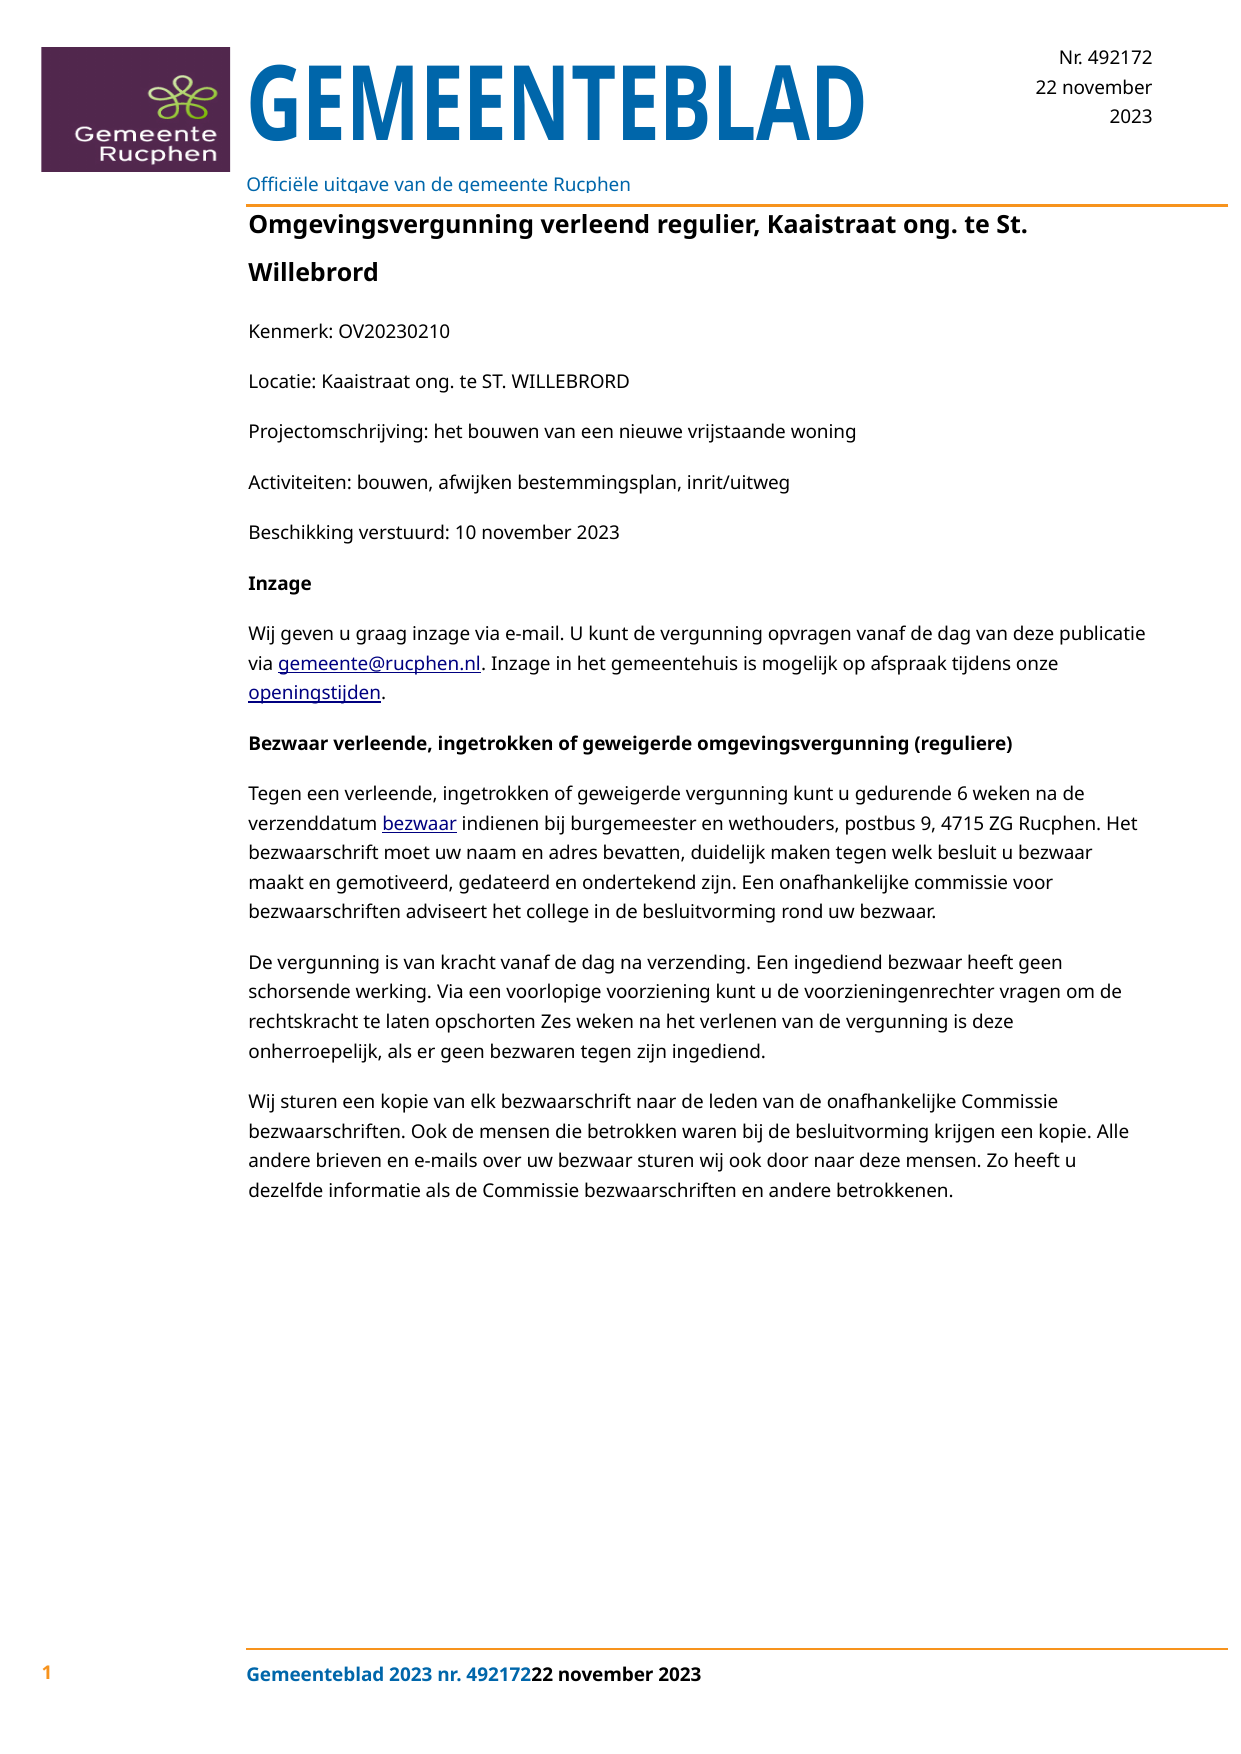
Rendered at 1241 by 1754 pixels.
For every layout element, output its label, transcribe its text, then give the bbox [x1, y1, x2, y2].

text Inzage [248, 570, 1152, 596]
text Projectomschrijving: het bouwen van een nieuwe vrijstaande woning [248, 419, 1152, 444]
text Bezwaar verleende, ingetrokken of geweigerde omgevingsvergunning (reguliere) [248, 730, 1152, 756]
text Wij sturen een kopie van elk bezwaarschrift naar de leden van de onafhankelijke Commissie bezwaarschriften. Ook de mensen die betrokken waren bij de besluitvorming krijgen een kopie. Alle andere brieven en e-mails over uw bezwaar sturen wij ook door naar deze mensen. Zo heeft u dezelfde informatie als de Commissie bezwaarschriften en andere betrokkenen. [248, 1088, 1152, 1203]
text Activiteiten: bouwen, afwijken bestemmingsplan, inrit/uitweg [248, 469, 1152, 495]
text Locatie: Kaaistraat ong. te ST. WILLEBRORD [248, 368, 1152, 394]
text Kenmerk: OV20230210 [248, 318, 1152, 344]
picture [41, 47, 231, 172]
text Beschikking verstuurd: 10 november 2023 [248, 519, 1152, 545]
text De vergunning is van kracht vanaf de dag na verzending. Een ingediend bezwaar heeft geen schorsende werking. Via een voorlopige voorziening kunt u de voorzieningenrechter vragen om de rechtskracht te laten opschorten Zes weken na het verlenen van de vergunning is deze onherroepelijk, als er geen bezwaren tegen zijn ingediend. [248, 949, 1152, 1064]
text Omgevingsvergunning verleend regulier, Kaaistraat ong. te St. Willebrord [248, 207, 1152, 288]
text Wij geven u graag inzage via e-mail. U kunt de vergunning opvragen vanaf de dag van deze publicatie via gemeente@rucphen.nl. Inzage in het gemeentehuis is mogelijk op afspraak tijdens onze openingstijden. [248, 620, 1152, 705]
text Tegen een verleende, ingetrokken of geweigerde vergunning kunt u gedurende 6 weken na de verzenddatum bezwaar indienen bij burgemeester en wethouders, postbus 9, 4715 ZG Rucphen. Het bezwaarschrift moet uw naam en adres bevatten, duidelijk maken tegen welk besluit u bezwaar maakt en gemotiveerd, gedateerd en ondertekend zijn. Een onafhankelijke commissie voor bezwaarschriften adviseert het college in de besluitvorming rond uw bezwaar. [248, 780, 1152, 924]
